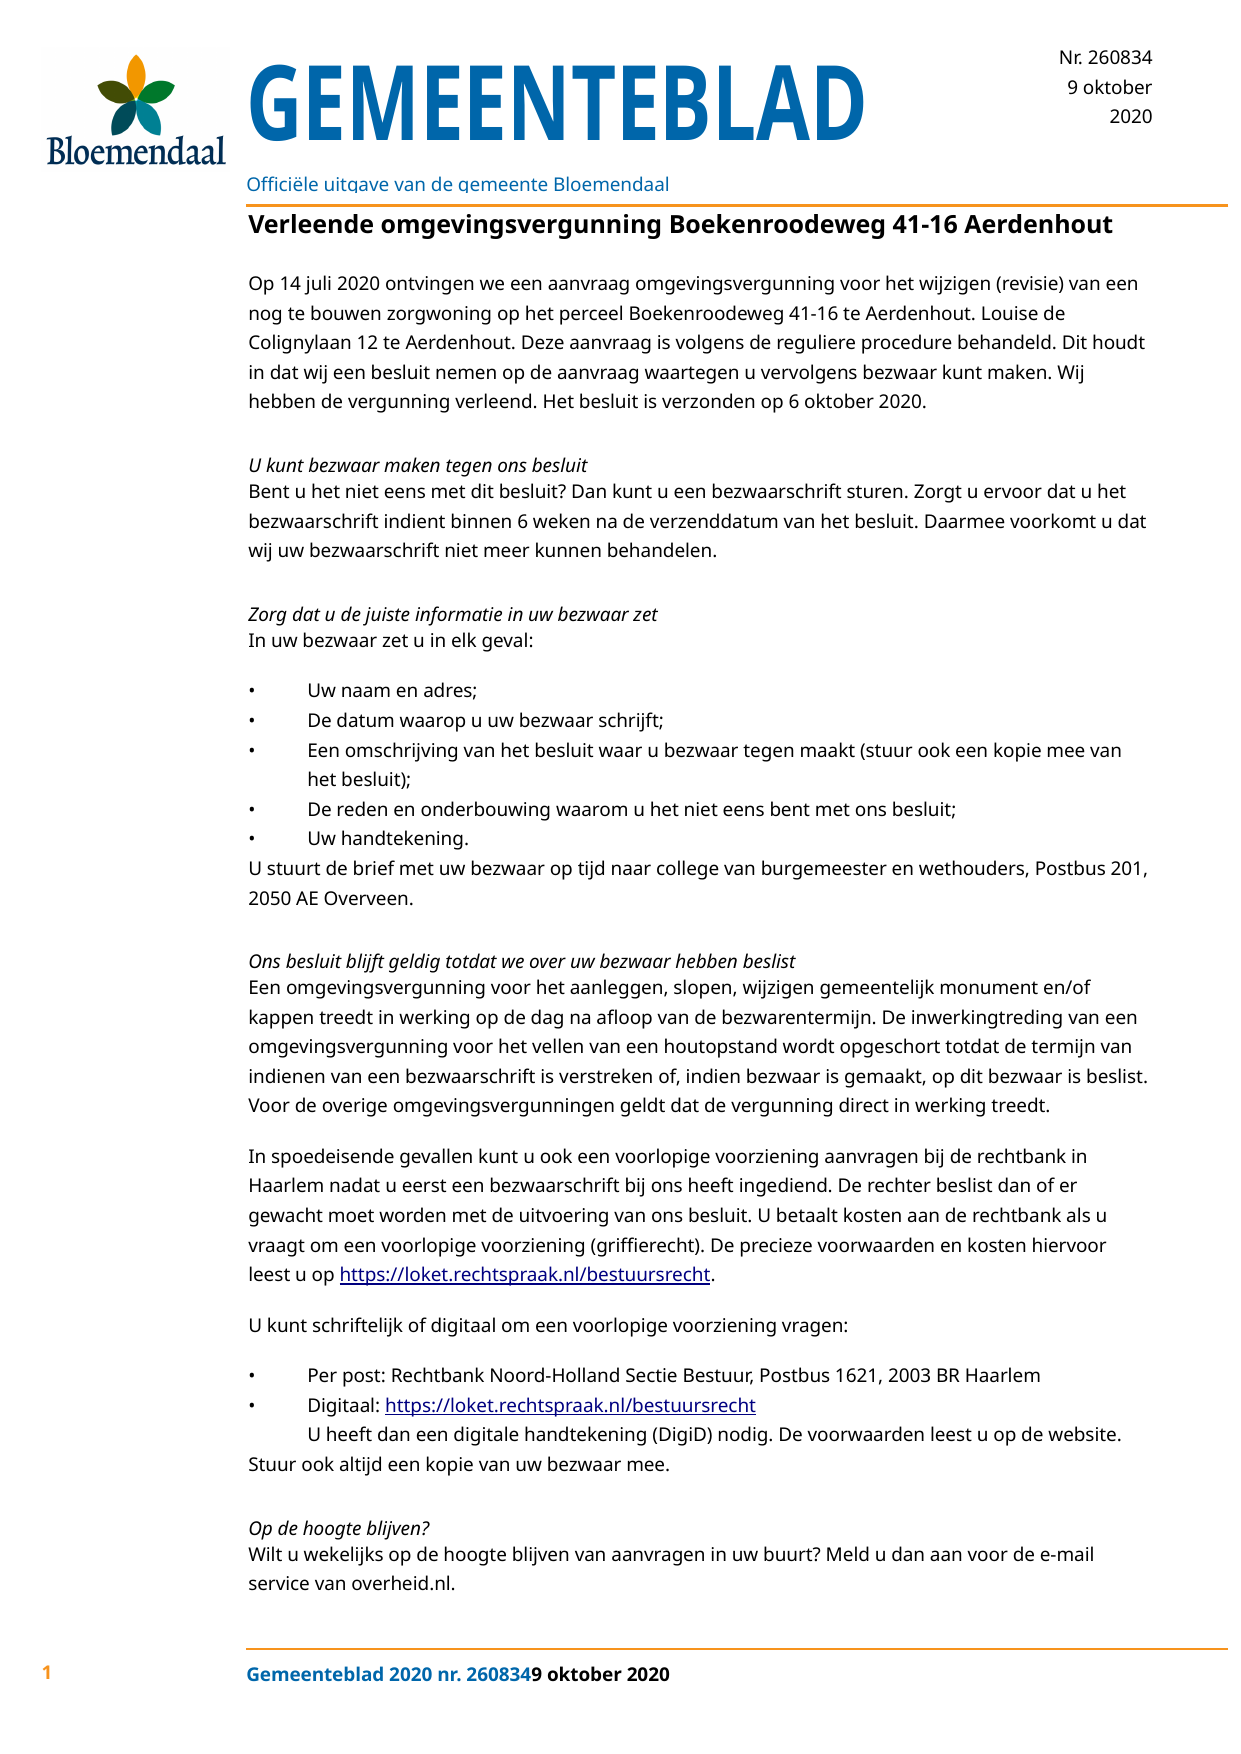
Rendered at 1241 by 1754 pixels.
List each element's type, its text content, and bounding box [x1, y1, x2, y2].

picture [41, 47, 231, 172]
text Ons besluit blijft geldig totdat we over uw bezwaar hebben beslist [248, 949, 1152, 974]
list Uw naam en adres; [248, 678, 1152, 703]
text U kunt schriftelijk of digitaal om een voorlopige voorziening vragen: [248, 1312, 1152, 1338]
text Bent u het niet eens met dit besluit? Dan kunt u een bezwaarschrift sturen. Zorgt u ervoor dat u het bezwaarschrift indient binnen 6 weken na de verzenddatum van het besluit. Daarmee voorkomt u dat wij uw bezwaarschrift niet meer kunnen behandelen. [248, 478, 1152, 563]
list Digitaal: https://loket.rechtspraak.nl/bestuursrecht [248, 1392, 1152, 1418]
text Op de hoogte blijven? [248, 1515, 1152, 1541]
list Een omschrijving van het besluit waar u bezwaar tegen maakt (stuur ook een kopie mee van het besluit); [248, 737, 1152, 792]
list De datum waarop u uw bezwaar schrijft; [248, 707, 1152, 733]
text Zorg dat u de juiste informatie in uw bezwaar zet [248, 601, 1152, 627]
text Een omgevingsvergunning voor het aanleggen, slopen, wijzigen gemeentelijk monument en/of kappen treedt in werking op de dag na afloop van de bezwarentermijn. De inwerkingtreding van een omgevingsvergunning voor het vellen van een houtopstand wordt opgeschort totdat de termijn van indienen van een bezwaarschrift is verstreken of, indien bezwaar is gemaakt, op dit bezwaar is beslist. Voor de overige omgevingsvergunningen geldt dat de vergunning direct in werking treedt. [248, 974, 1152, 1118]
text Op 14 juli 2020 ontvingen we een aanvraag omgevingsvergunning voor het wijzigen (revisie) van een nog te bouwen zorgwoning op het perceel Boekenroodeweg 41-16 te Aerdenhout. Louise de Colignylaan 12 te Aerdenhout. Deze aanvraag is volgens de reguliere procedure behandeld. Dit houdt in dat wij een besluit nemen op de aanvraag waartegen u vervolgens bezwaar kunt maken. Wij hebben de vergunning verleend. Het besluit is verzonden op 6 oktober 2020. [248, 270, 1152, 414]
text U kunt bezwaar maken tegen ons besluit [248, 453, 1152, 478]
text Wilt u wekelijks op de hoogte blijven van aanvragen in uw buurt? Meld u dan aan voor de e-mail service van overheid.nl. [248, 1541, 1152, 1596]
text In uw bezwaar zet u in elk geval: [248, 627, 1152, 653]
text Verleende omgevingsvergunning Boekenroodeweg 41-16 Aerdenhout [248, 207, 1152, 241]
text U stuurt de brief met uw bezwaar op tijd naar college van burgemeester en wethouders, Postbus 201, 2050 AE Overveen. [248, 855, 1152, 910]
list Uw handtekening. [248, 826, 1152, 851]
text Stuur ook altijd een kopie van uw bezwaar mee. [248, 1451, 1152, 1477]
text In spoedeisende gevallen kunt u ook een voorlopige voorziening aanvragen bij de rechtbank in Haarlem nadat u eerst een bezwaarschrift bij ons heeft ingediend. De rechter beslist dan of er gewacht moet worden met de uitvoering van ons besluit. U betaalt kosten aan de rechtbank als u vraagt om een voorlopige voorziening (griffierecht). De precieze voorwaarden en kosten hiervoor leest u op https://loket.rechtspraak.nl/bestuursrecht. [248, 1143, 1152, 1287]
list Per post: Rechtbank Noord-Holland Sectie Bestuur, Postbus 1621, 2003 BR Haarlem [248, 1362, 1152, 1388]
list U heeft dan een digitale handtekening (DigiD) nodig. De voorwaarden leest u op de website. [248, 1421, 1152, 1447]
list De reden en onderbouwing waarom u het niet eens bent met ons besluit; [248, 796, 1152, 822]
